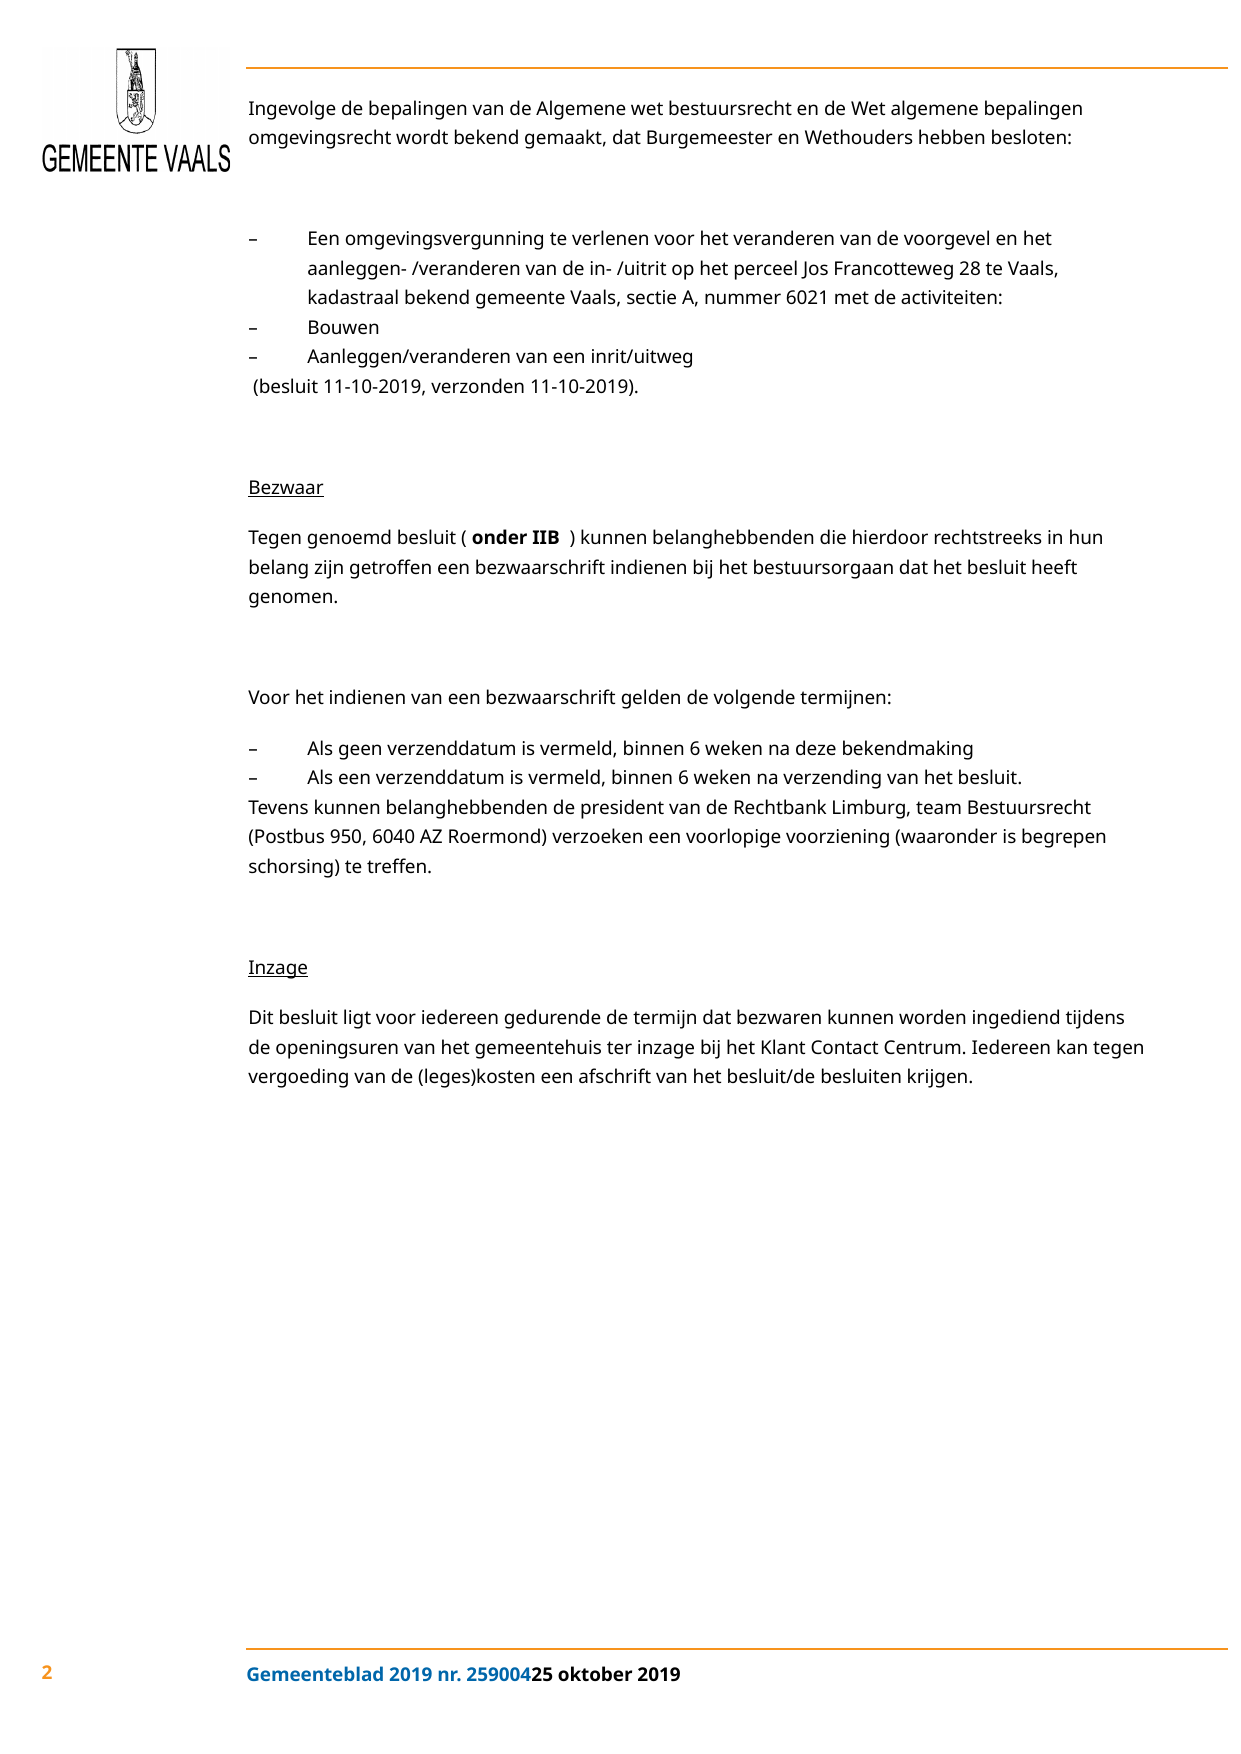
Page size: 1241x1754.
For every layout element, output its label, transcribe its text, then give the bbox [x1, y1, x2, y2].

text Tegen genoemd besluit ( onder IIB ) kunnen belanghebbenden die hierdoor rechtstreeks in hun belang zijn getroffen een bezwaarschrift indienen bij het bestuursorgaan dat het besluit heeft genomen. [248, 524, 1152, 609]
text Voor het indienen van een bezwaarschrift gelden de volgende termijnen: [248, 684, 1152, 710]
text Tevens kunnen belanghebbenden de president van de Rechtbank Limburg, team Bestuursrecht (Postbus 950, 6040 AZ Roermond) verzoeken een voorlopige voorziening (waaronder is begrepen schorsing) te treffen. [248, 794, 1152, 879]
list Een omgevingsvergunning te verlenen voor het veranderen van de voorgevel en het aanleggen- /veranderen van de in- /uitrit op het perceel Jos Francotteweg 28 te Vaals, kadastraal bekend gemeente Vaals, sectie A, nummer 6021 met de activiteiten: [248, 225, 1152, 310]
list Bouwen [248, 314, 1152, 340]
list Als een verzenddatum is vermeld, binnen 6 weken na verzending van het besluit. [248, 764, 1152, 790]
text Inzage [248, 954, 1152, 980]
text (besluit 11-10-2019, verzonden 11-10-2019). [248, 373, 1152, 399]
text Bezwaar [248, 474, 1152, 500]
text Dit besluit ligt voor iedereen gedurende de termijn dat bezwaren kunnen worden ingediend tijdens de openingsuren van het gemeentehuis ter inzage bij het Klant Contact Centrum. Iedereen kan tegen vergoeding van de (leges)kosten een afschrift van het besluit/de besluiten krijgen. [248, 1004, 1152, 1089]
picture [41, 47, 231, 172]
list Aanleggen/veranderen van een inrit/uitweg [248, 343, 1152, 369]
text Ingevolge de bepalingen van de Algemene wet bestuursrecht en de Wet algemene bepalingen omgevingsrecht wordt bekend gemaakt, dat Burgemeester en Wethouders hebben besloten: [248, 95, 1152, 150]
list Als geen verzenddatum is vermeld, binnen 6 weken na deze bekendmaking [248, 735, 1152, 761]
